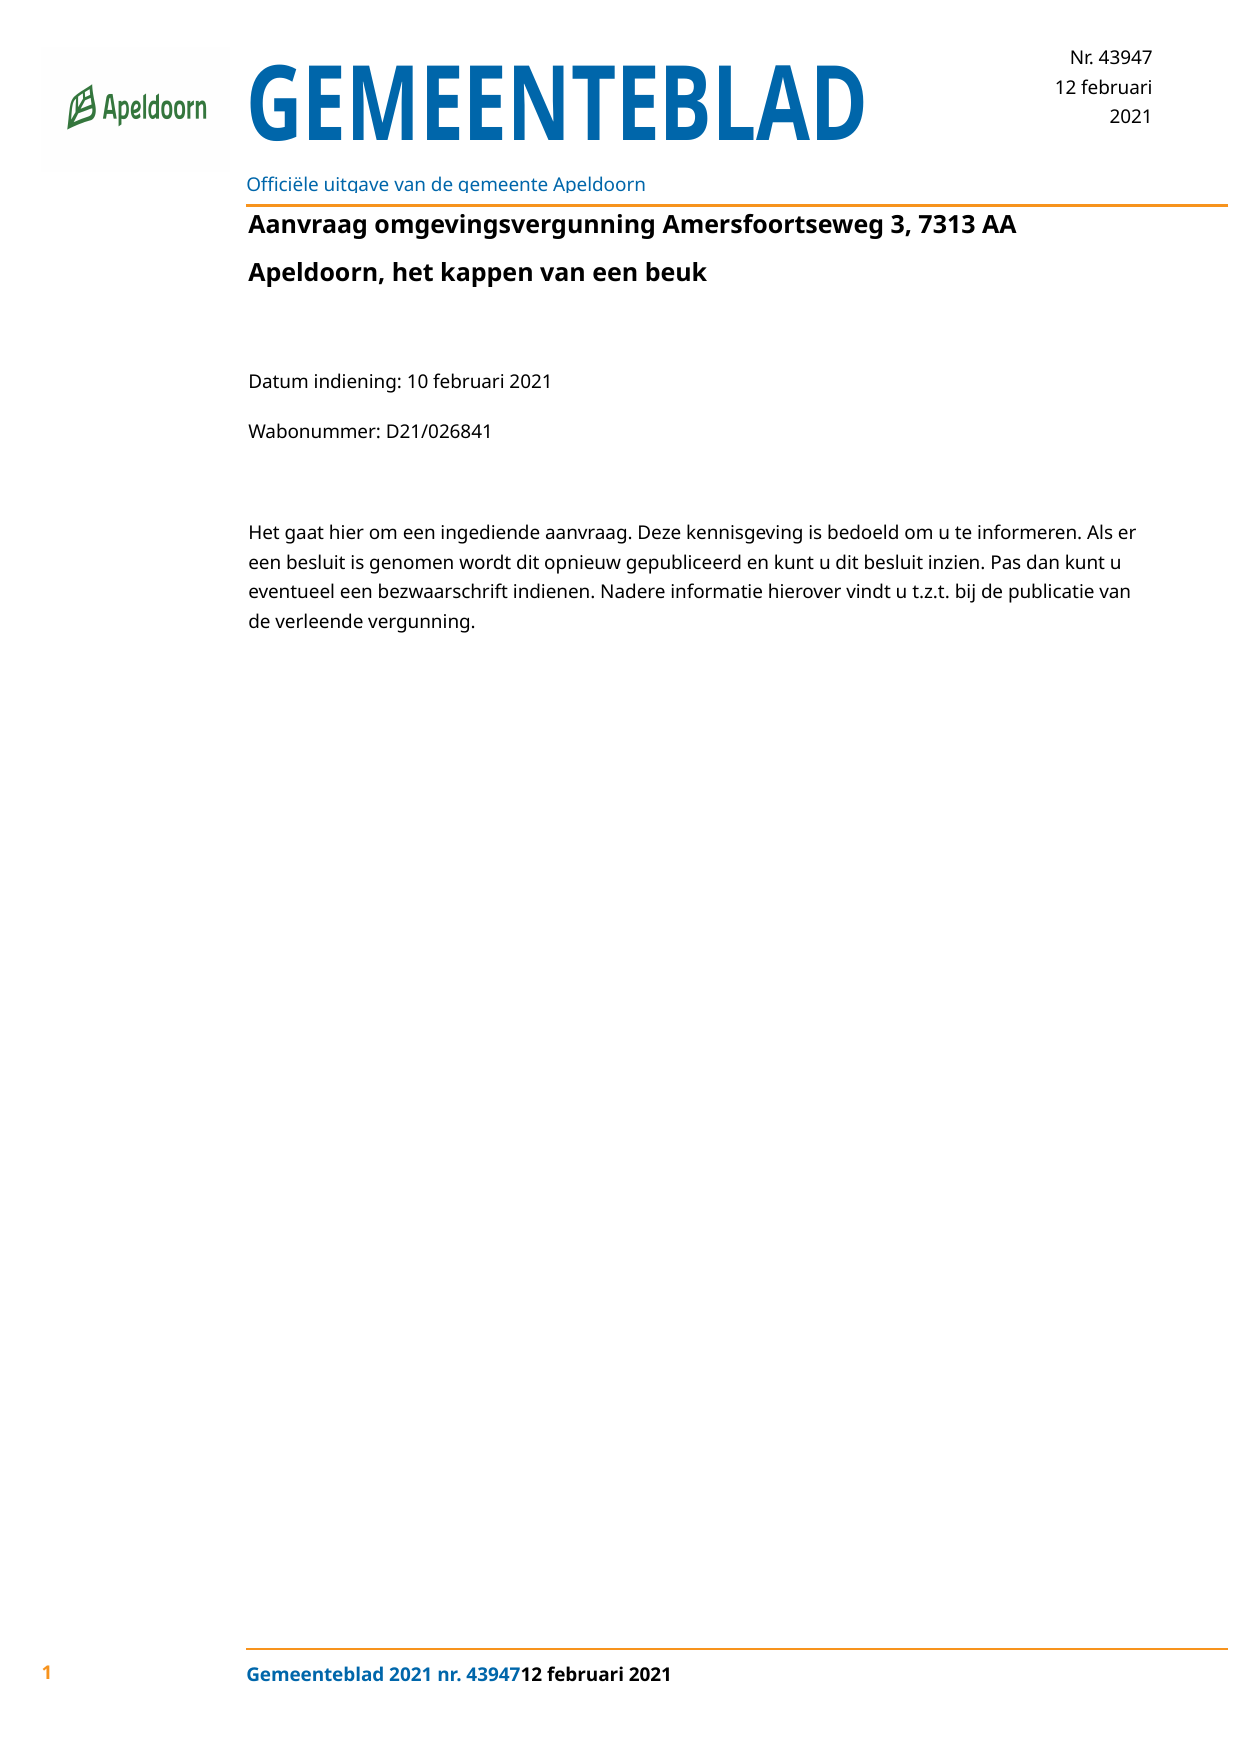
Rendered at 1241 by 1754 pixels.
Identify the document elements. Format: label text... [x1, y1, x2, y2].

text Aanvraag omgevingsvergunning Amersfoortseweg 3, 7313 AA Apeldoorn, het kappen van een beuk [248, 207, 1152, 288]
text Datum indiening: 10 februari 2021 [248, 368, 1152, 394]
picture [41, 47, 231, 172]
text Wabonummer: D21/026841 [248, 419, 1152, 444]
text Het gaat hier om een ingediende aanvraag. Deze kennisgeving is bedoeld om u te informeren. Als er een besluit is genomen wordt dit opnieuw gepubliceerd en kunt u dit besluit inzien. Pas dan kunt u eventueel een bezwaarschrift indienen. Nadere informatie hierover vindt u t.z.t. bij de publicatie van de verleende vergunning. [248, 519, 1152, 634]
